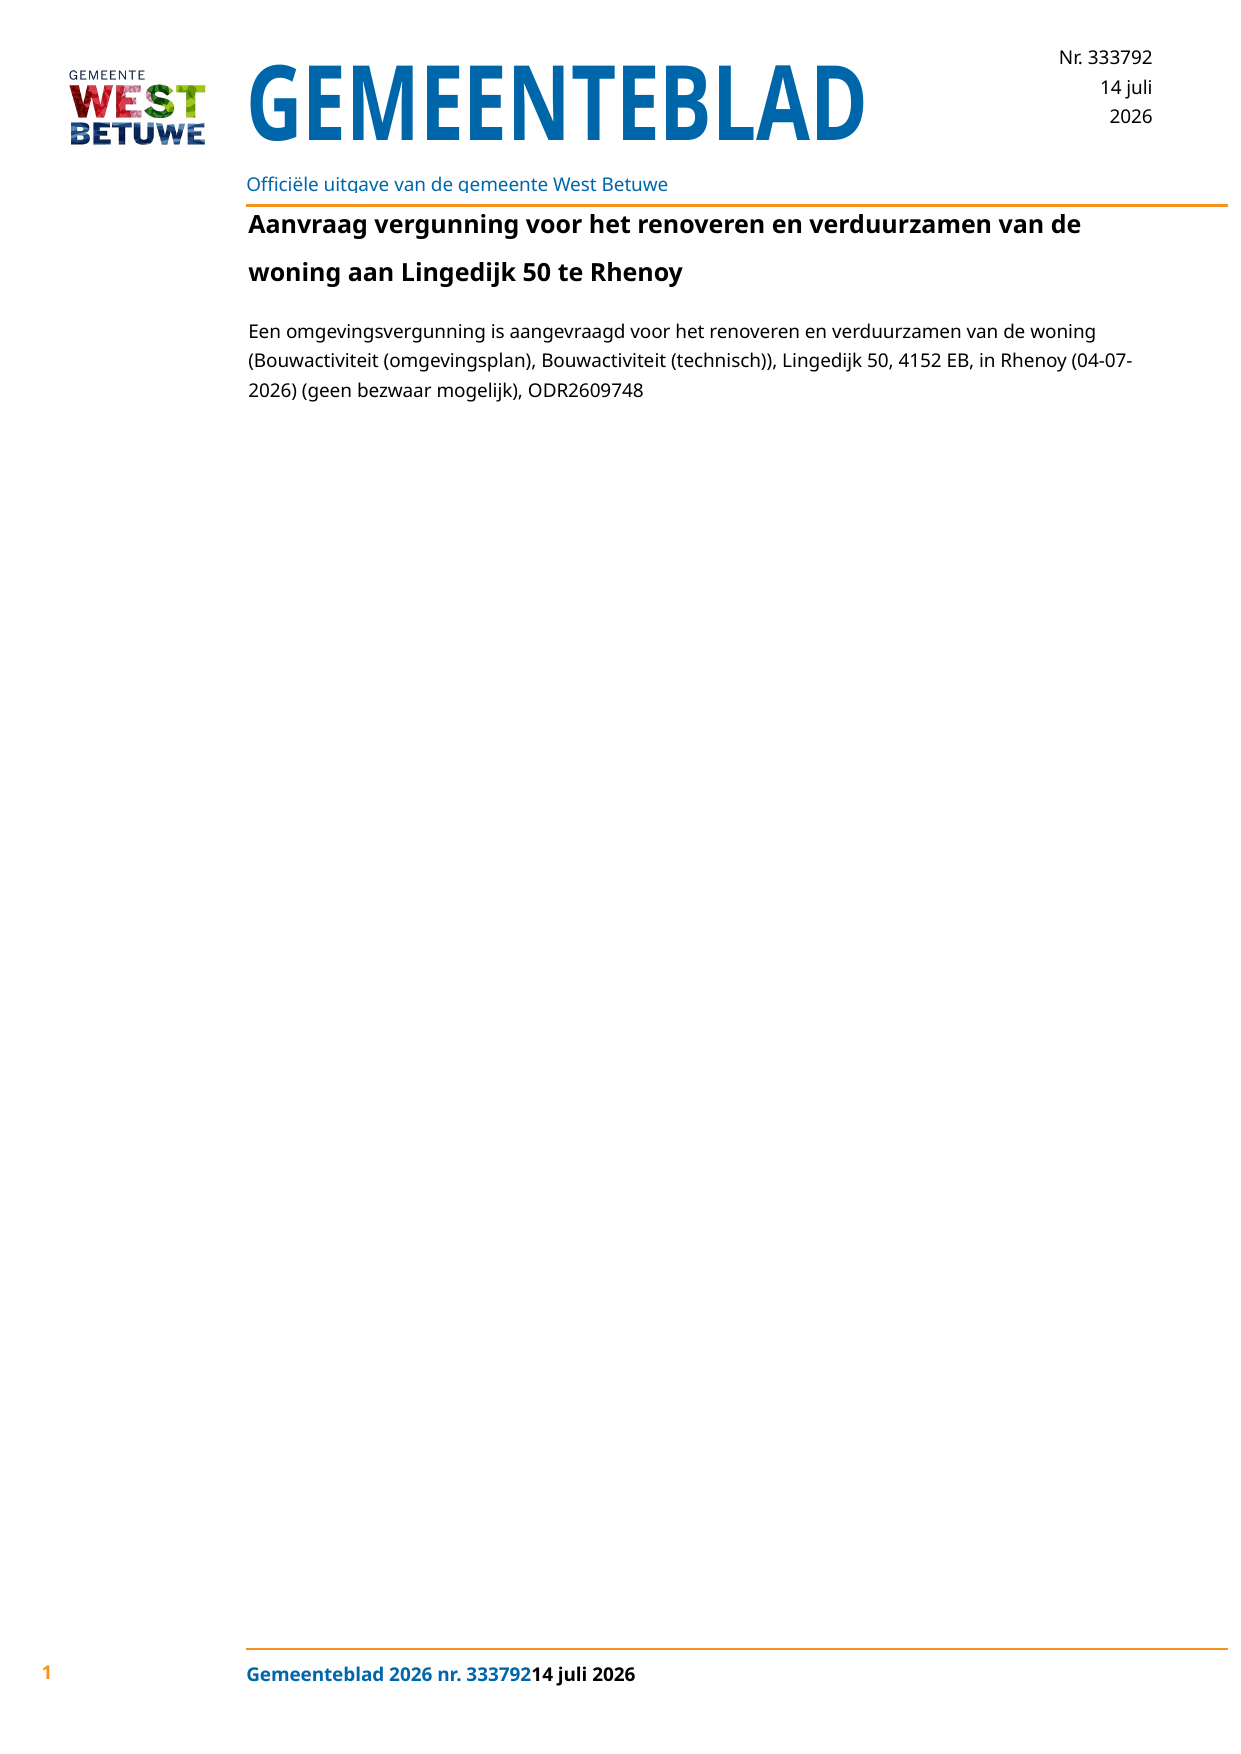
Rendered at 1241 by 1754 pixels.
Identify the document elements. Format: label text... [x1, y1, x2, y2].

picture [41, 47, 231, 172]
text Aanvraag vergunning voor het renoveren en verduurzamen van de woning aan Lingedijk 50 te Rhenoy [248, 207, 1152, 288]
text Een omgevingsvergunning is aangevraagd voor het renoveren en verduurzamen van de woning (Bouwactiviteit (omgevingsplan), Bouwactiviteit (technisch)), Lingedijk 50, 4152 EB, in Rhenoy (04-07-2026) (geen bezwaar mogelijk), ODR2609748 [248, 318, 1152, 403]
